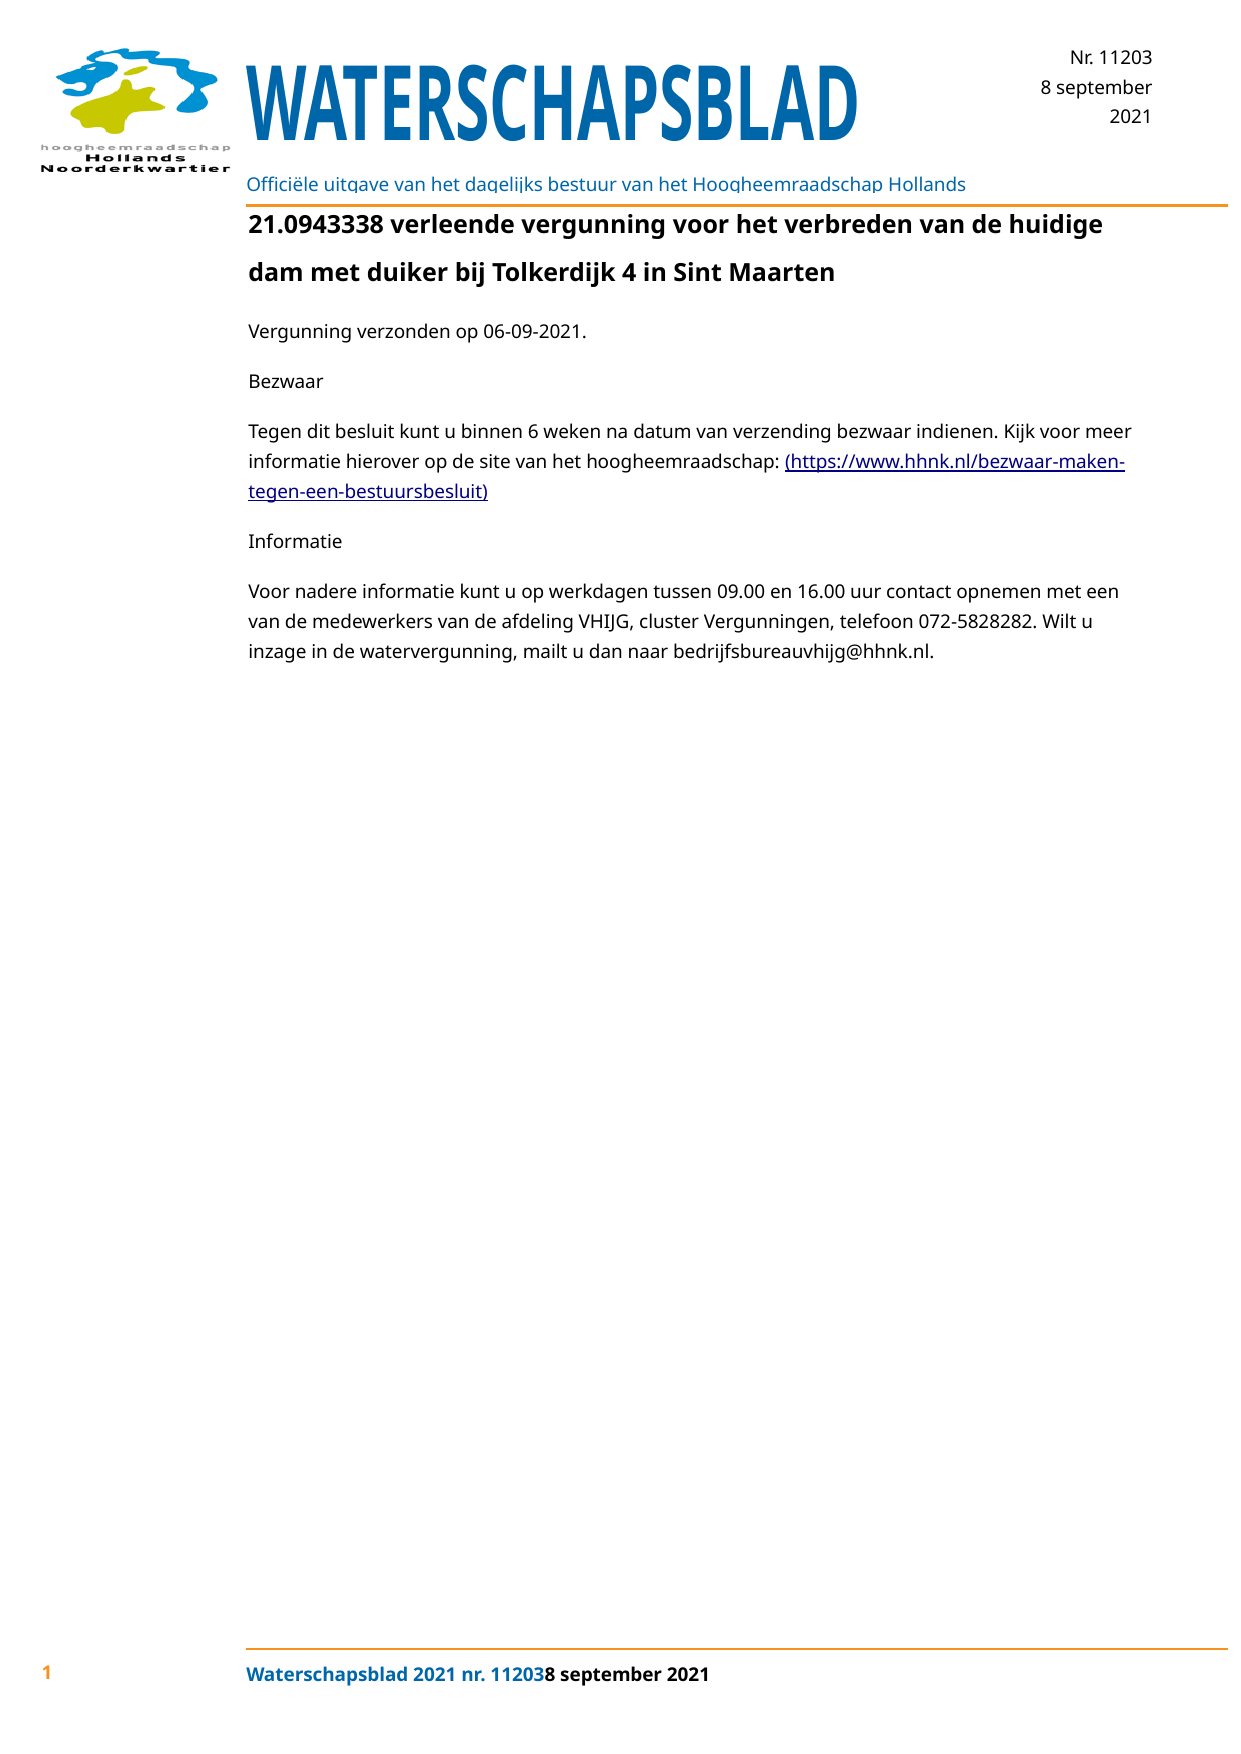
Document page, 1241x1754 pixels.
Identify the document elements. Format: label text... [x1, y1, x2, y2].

text Tegen dit besluit kunt u binnen 6 weken na datum van verzending bezwaar indienen. Kijk voor meer informatie hierover op de site van het hoogheemraadschap: (https://www.hhnk.nl/bezwaar-maken-tegen-een-bestuursbesluit) [248, 419, 1152, 504]
text Informatie [248, 528, 1152, 554]
text Vergunning verzonden op 06-09-2021. [248, 318, 1152, 344]
text 21.0943338 verleende vergunning voor het verbreden van de huidige dam met duiker bij Tolkerdijk 4 in Sint Maarten [248, 207, 1152, 288]
picture [41, 47, 231, 172]
text Bezwaar [248, 368, 1152, 394]
text Voor nadere informatie kunt u op werkdagen tussen 09.00 en 16.00 uur contact opnemen met een van de medewerkers van de afdeling VHIJG, cluster Vergunningen, telefoon 072-5828282. Wilt u inzage in de watervergunning, mailt u dan naar bedrijfsbureauvhijg@hhnk.nl. [248, 579, 1152, 664]
